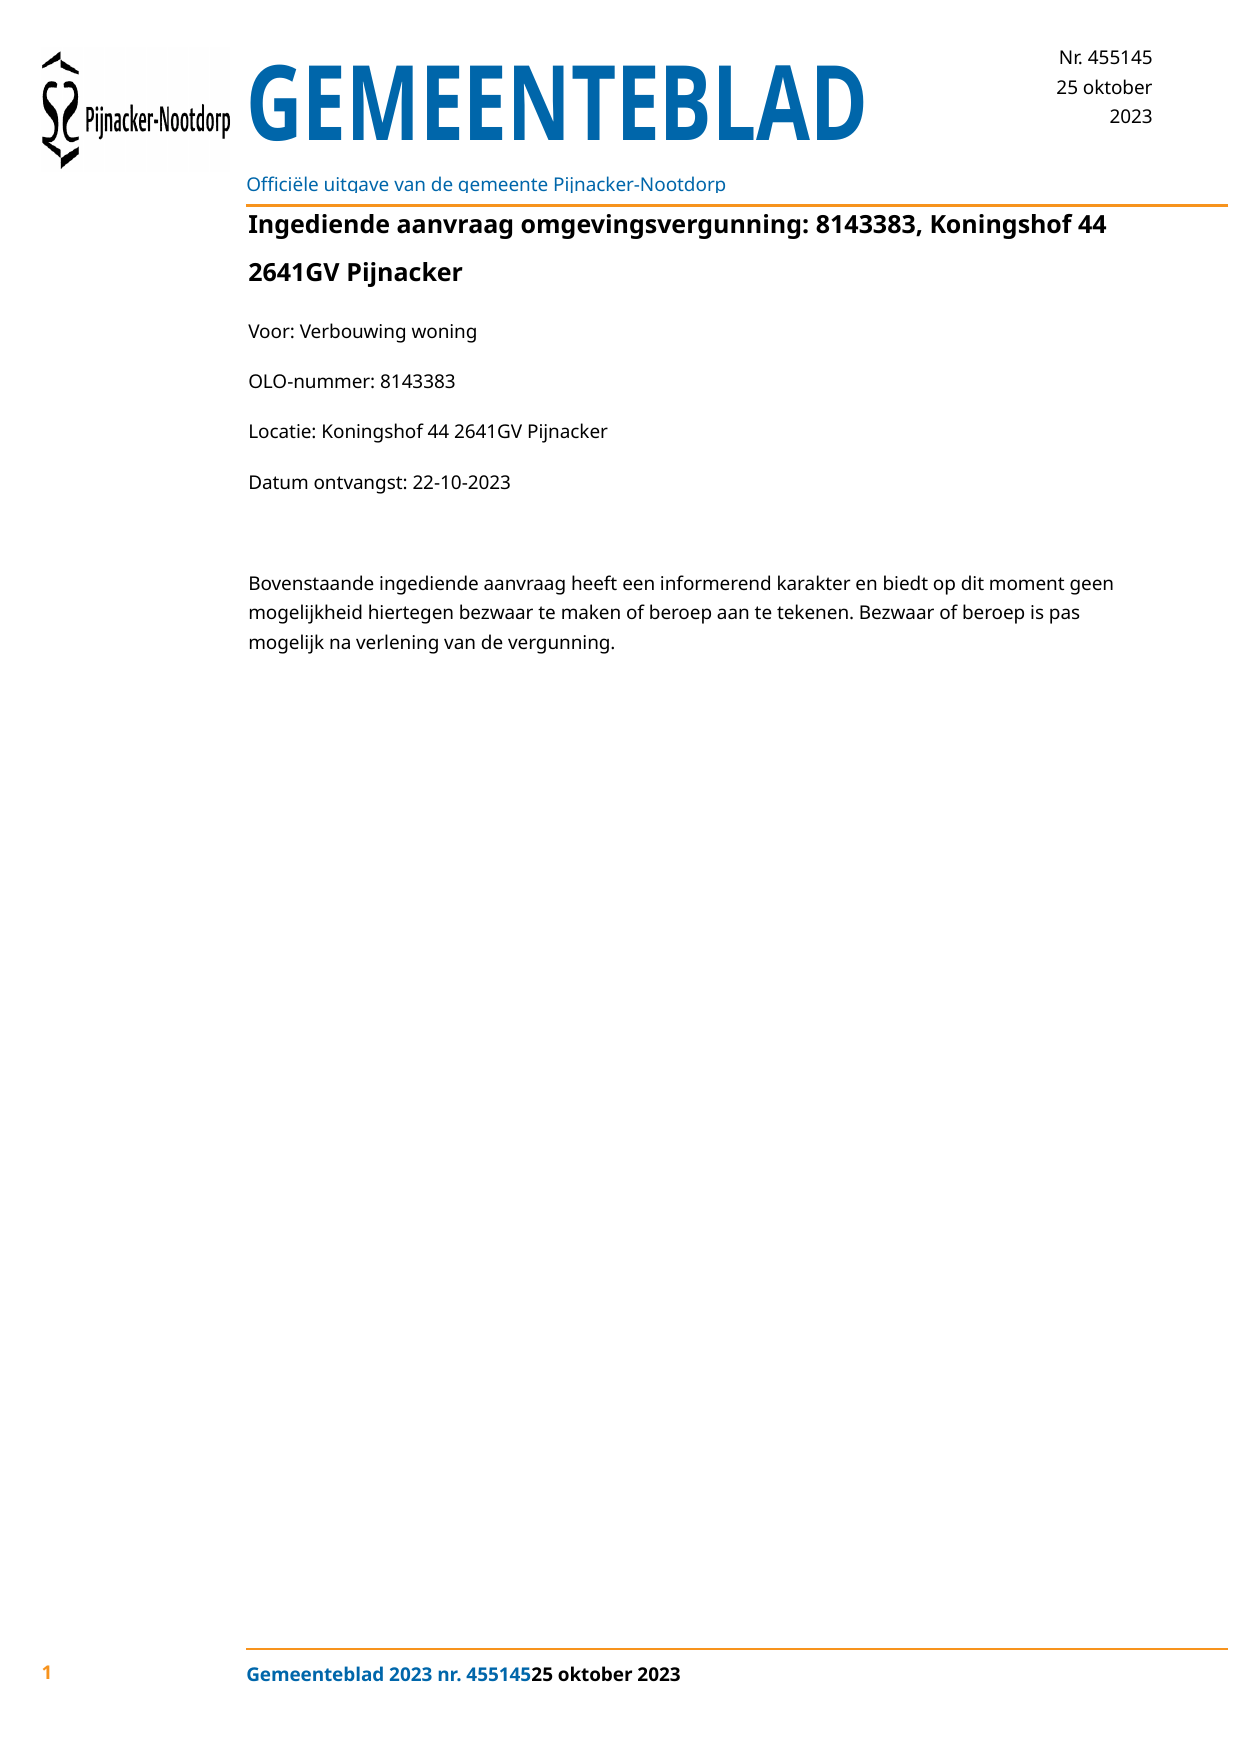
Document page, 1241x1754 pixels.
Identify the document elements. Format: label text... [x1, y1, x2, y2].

text OLO-nummer: 8143383 [248, 368, 1152, 394]
text Locatie: Koningshof 44 2641GV Pijnacker [248, 419, 1152, 444]
text Bovenstaande ingediende aanvraag heeft een informerend karakter en biedt op dit moment geen mogelijkheid hiertegen bezwaar te maken of beroep aan te tekenen. Bezwaar of beroep is pas mogelijk na verlening van de vergunning. [248, 570, 1152, 655]
picture [41, 47, 231, 172]
text Ingediende aanvraag omgevingsvergunning: 8143383, Koningshof 44 2641GV Pijnacker [248, 207, 1152, 288]
text Datum ontvangst: 22-10-2023 [248, 469, 1152, 495]
text Voor: Verbouwing woning [248, 318, 1152, 344]
